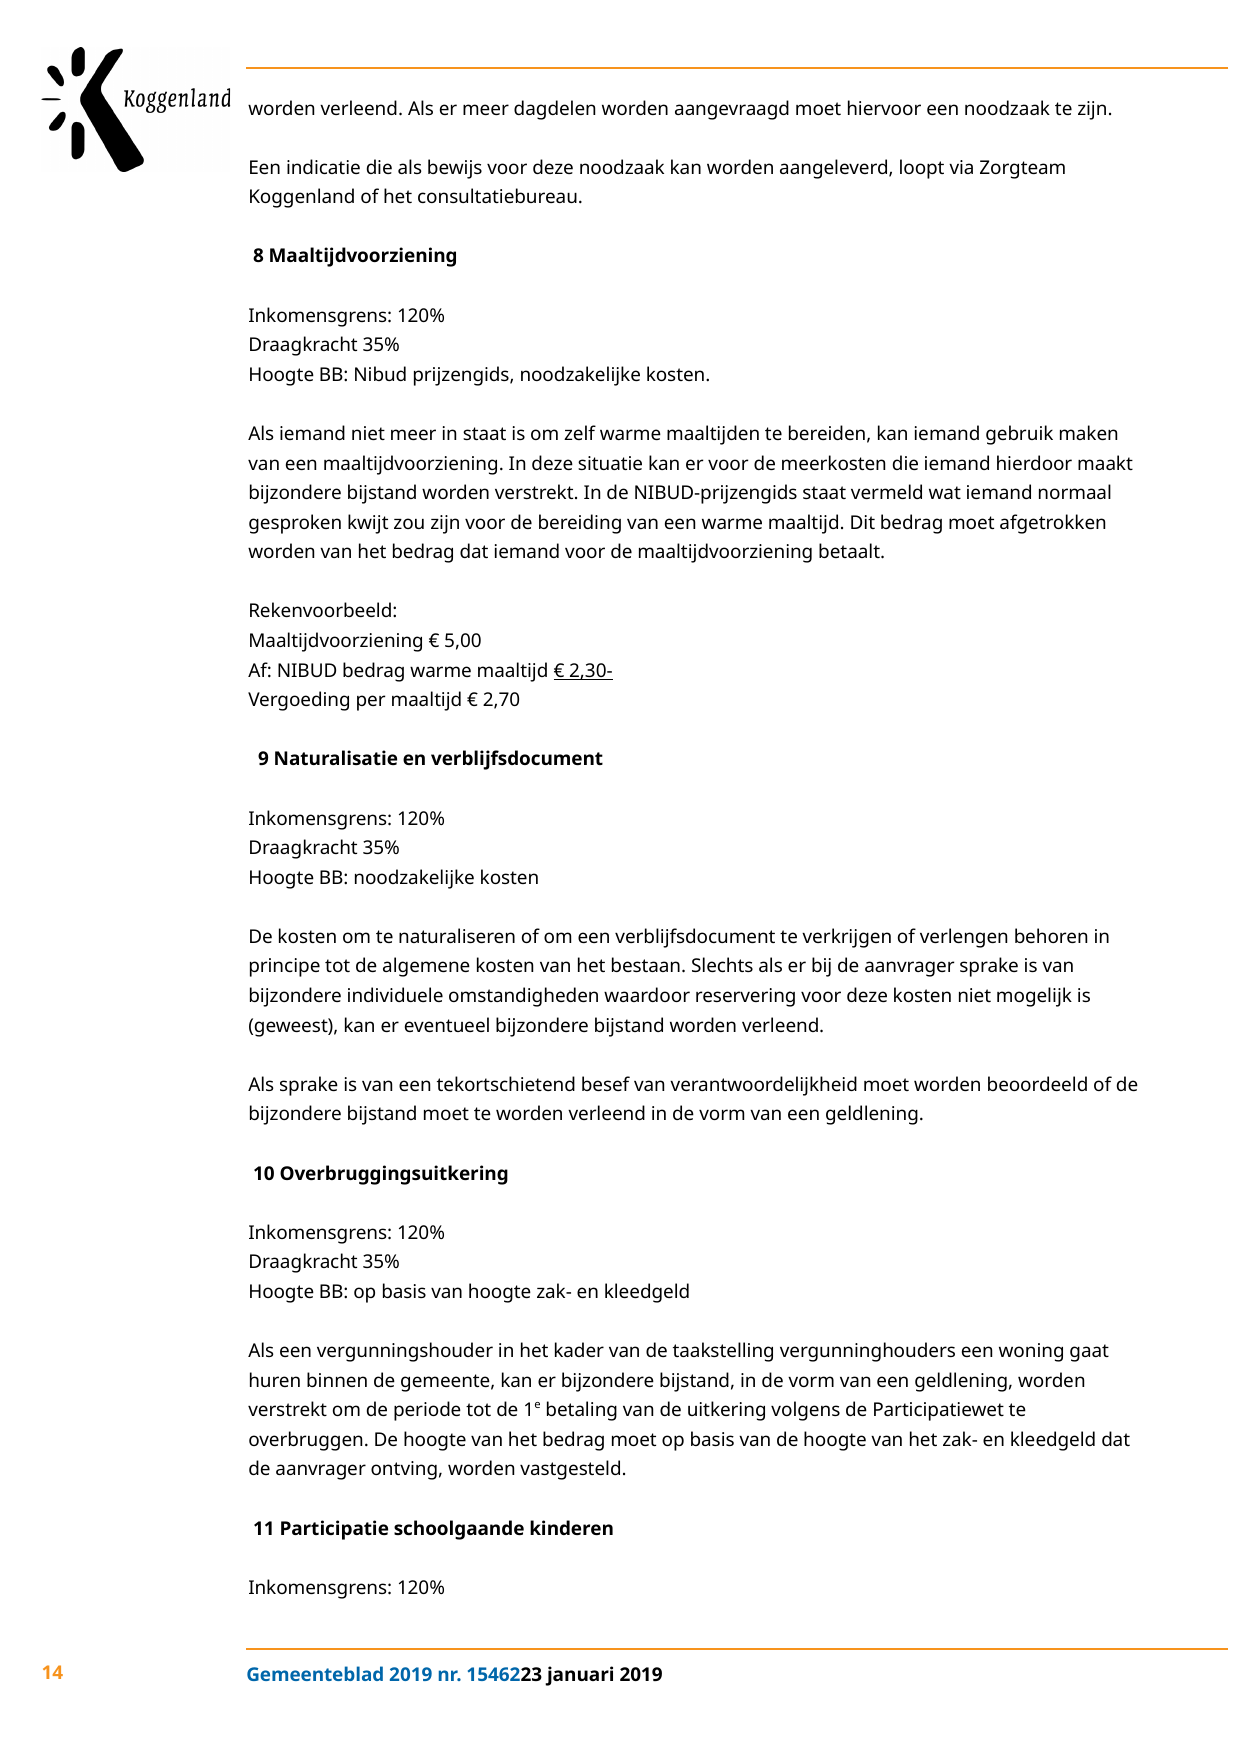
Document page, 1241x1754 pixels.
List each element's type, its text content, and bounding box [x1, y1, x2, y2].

text Hoogte BB: noodzakelijke kosten [248, 864, 1152, 890]
text Af: NIBUD bedrag warme maaltijd € 2,30- [248, 657, 1152, 683]
picture [41, 47, 231, 172]
text Rekenvoorbeeld: [248, 598, 1152, 623]
text 9 Naturalisatie en verblijfsdocument [248, 746, 1152, 771]
text Als iemand niet meer in staat is om zelf warme maaltijden te bereiden, kan iemand gebruik maken van een maaltijdvoorziening. In deze situatie kan er voor de meerkosten die iemand hierdoor maakt bijzondere bijstand worden verstrekt. In de NIBUD-prijzengids staat vermeld wat iemand normaal gesproken kwijt zou zijn voor de bereiding van een warme maaltijd. Dit bedrag moet afgetrokken worden van het bedrag dat iemand voor de maaltijdvoorziening betaalt. [248, 420, 1152, 564]
text Inkomensgrens: 120% [248, 805, 1152, 831]
text 11 Participatie schoolgaande kinderen [248, 1515, 1152, 1541]
text Hoogte BB: Nibud prijzengids, noodzakelijke kosten. [248, 361, 1152, 387]
text worden verleend. Als er meer dagdelen worden aangevraagd moet hiervoor een noodzaak te zijn. [248, 95, 1152, 121]
text Inkomensgrens: 120% [248, 302, 1152, 328]
text Maaltijdvoorziening € 5,00 [248, 627, 1152, 653]
text De kosten om te naturaliseren of om een verblijfsdocument te verkrijgen of verlengen behoren in principe tot de algemene kosten van het bestaan. Slechts als er bij de aanvrager sprake is van bijzondere individuele omstandigheden waardoor reservering voor deze kosten niet mogelijk is (geweest), kan er eventueel bijzondere bijstand worden verleend. [248, 923, 1152, 1038]
text Een indicatie die als bewijs voor deze noodzaak kan worden aangeleverd, loopt via Zorgteam Koggenland of het consultatiebureau. [248, 154, 1152, 209]
text Vergoeding per maaltijd € 2,70 [248, 686, 1152, 712]
text Draagkracht 35% [248, 834, 1152, 860]
text Hoogte BB: op basis van hoogte zak- en kleedgeld [248, 1278, 1152, 1304]
text 10 Overbruggingsuitkering [248, 1160, 1152, 1186]
text Inkomensgrens: 120% [248, 1574, 1152, 1600]
text Als een vergunningshouder in het kader van de taakstelling vergunninghouders een woning gaat huren binnen de gemeente, kan er bijzondere bijstand, in de vorm van een geldlening, worden verstrekt om de periode tot de 1e betaling van de uitkering volgens de Participatiewet te overbruggen. De hoogte van het bedrag moet op basis van de hoogte van het zak- en kleedgeld dat de aanvrager ontving, worden vastgesteld. [248, 1337, 1152, 1481]
text Als sprake is van een tekortschietend besef van verantwoordelijkheid moet worden beoordeeld of de bijzondere bijstand moet te worden verleend in de vorm van een geldlening. [248, 1071, 1152, 1126]
text 8 Maaltijdvoorziening [248, 243, 1152, 268]
text Draagkracht 35% [248, 1248, 1152, 1274]
text Inkomensgrens: 120% [248, 1219, 1152, 1245]
text Draagkracht 35% [248, 331, 1152, 357]
